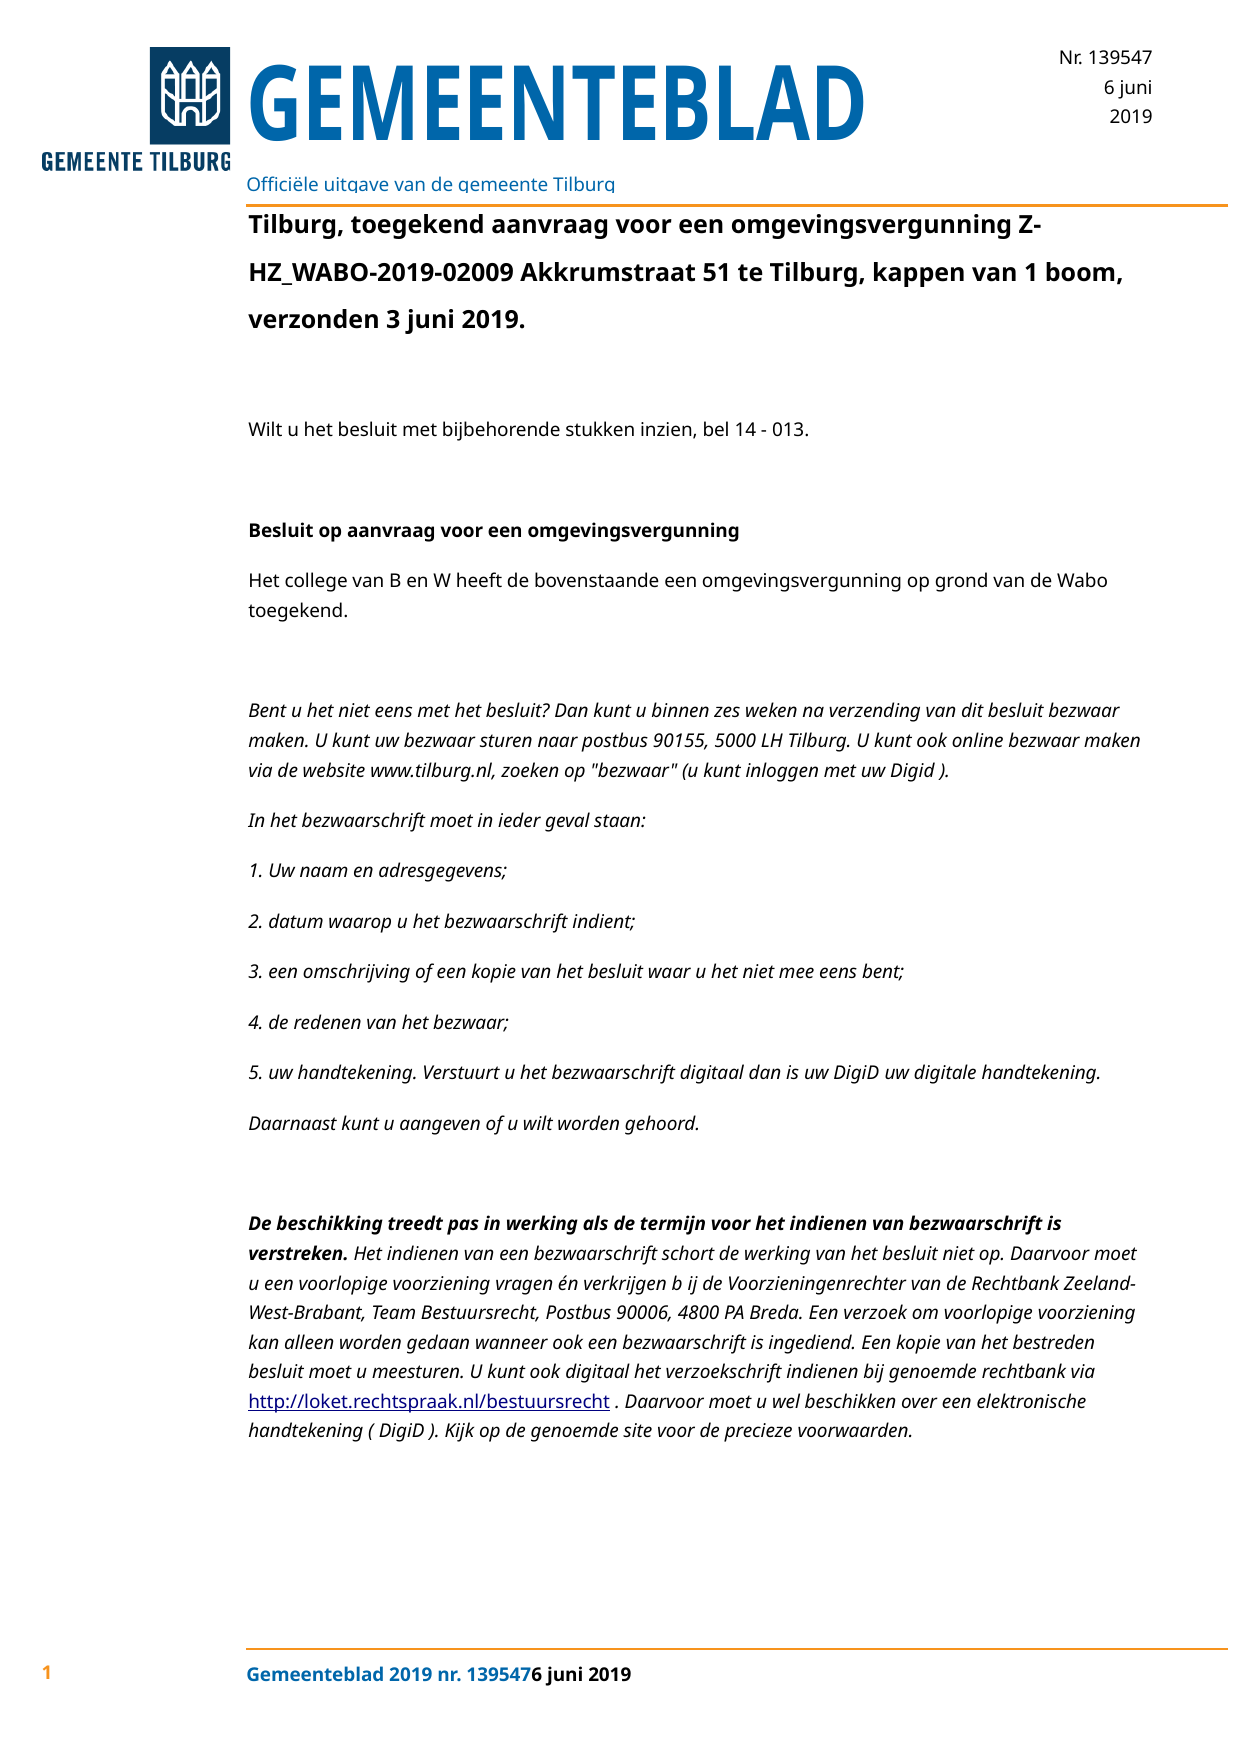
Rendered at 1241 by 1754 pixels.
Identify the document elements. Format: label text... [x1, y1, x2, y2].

picture [41, 47, 231, 172]
text Het college van B en W heeft de bovenstaande een omgevingsvergunning op grond van de Wabo toegekend. [248, 567, 1152, 622]
text In het bezwaarschrift moet in ieder geval staan: [248, 807, 1152, 833]
text 2. datum waarop u het bezwaarschrift indient; [248, 908, 1152, 934]
text Bent u het niet eens met het besluit? Dan kunt u binnen zes weken na verzending van dit besluit bezwaar maken. U kunt uw bezwaar sturen naar postbus 90155, 5000 LH Tilburg. U kunt ook online bezwaar maken via de website www.tilburg.nl, zoeken op "bezwaar" (u kunt inloggen met uw Digid ). [248, 698, 1152, 782]
text Daarnaast kunt u aangeven of u wilt worden gehoord. [248, 1110, 1152, 1135]
text 5. uw handtekening. Verstuurt u het bezwaarschrift digitaal dan is uw DigiD uw digitale handtekening. [248, 1059, 1152, 1085]
text De beschikking treedt pas in werking als de termijn voor het indienen van bezwaarschrift is verstreken. Het indienen van een bezwaarschrift schort de werking van het besluit niet op. Daarvoor moet u een voorlopige voorziening vragen én verkrijgen b ij de Voorzieningenrechter van de Rechtbank Zeeland-West-Brabant, Team Bestuursrecht, Postbus 90006, 4800 PA Breda. Een verzoek om voorlopige voorziening kan alleen worden gedaan wanneer ook een bezwaarschrift is ingediend. Een kopie van het bestreden besluit moet u meesturen. U kunt ook digitaal het verzoekschrift indienen bij genoemde rechtbank via http://loket.rechtspraak.nl/bestuursrecht . Daarvoor moet u wel beschikken over een elektronische handtekening ( DigiD ). Kijk op de genoemde site voor de precieze voorwaarden. [248, 1211, 1152, 1443]
text 4. de redenen van het bezwaar; [248, 1009, 1152, 1034]
text Wilt u het besluit met bijbehorende stukken inzien, bel 14 - 013. [248, 416, 1152, 442]
text 1. Uw naam en adresgegevens; [248, 858, 1152, 883]
text 3. een omschrijving of een kopie van het besluit waar u het niet mee eens bent; [248, 958, 1152, 984]
text Tilburg, toegekend aanvraag voor een omgevingsvergunning Z-HZ_WABO-2019-02009 Akkrumstraat 51 te Tilburg, kappen van 1 boom, verzonden 3 juni 2019. [248, 207, 1152, 336]
text Besluit op aanvraag voor een omgevingsvergunning [248, 517, 1152, 542]
